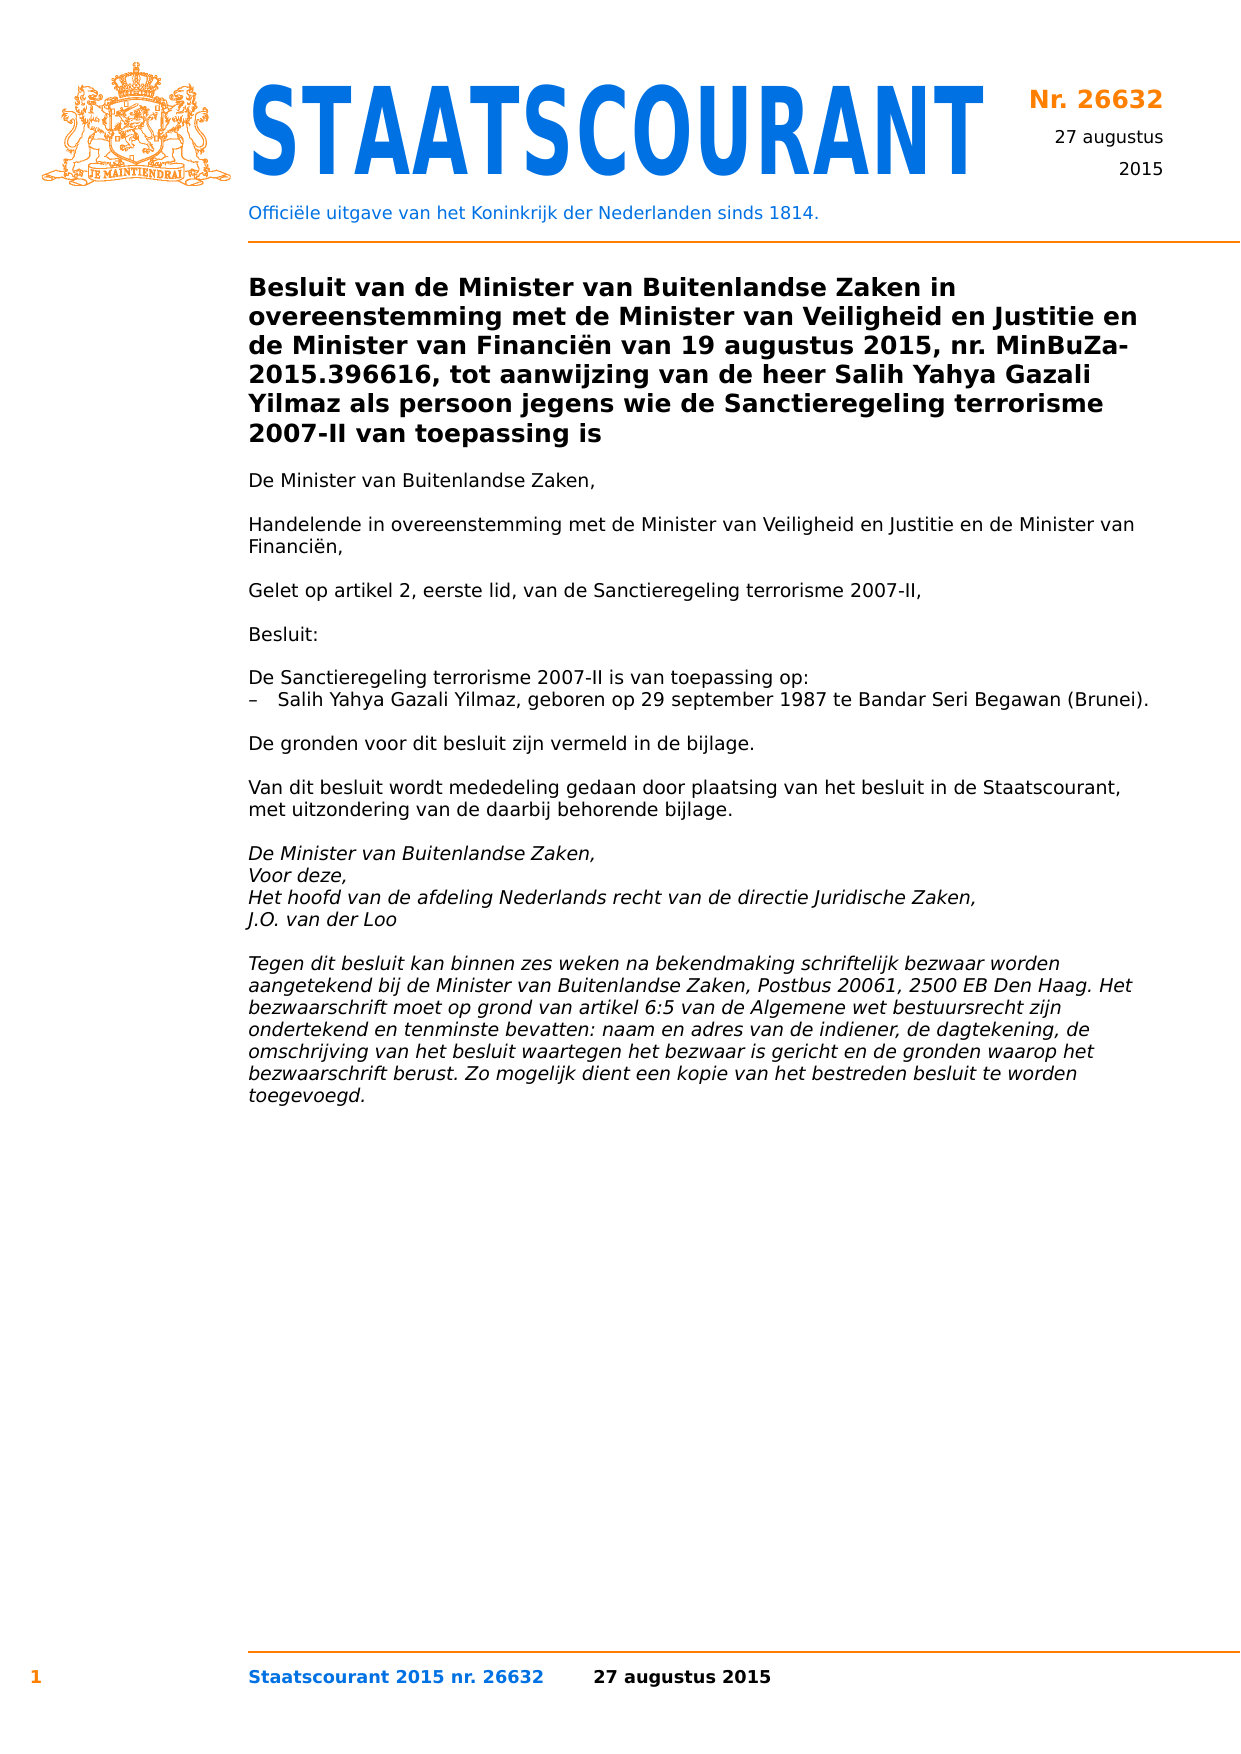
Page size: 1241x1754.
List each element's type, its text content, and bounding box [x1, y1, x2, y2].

text Besluit: [248, 623, 1163, 645]
text Tegen dit besluit kan binnen zes weken na bekendmaking schriftelijk bezwaar worden aangetekend bij de Minister van Buitenlandse Zaken, Postbus 20061, 2500 EB Den Haag. Het bezwaarschrift moet op grond van artikel 6:5 van de Algemene wet bestuursrecht zijn ondertekend en tenminste bevatten: naam en adres van de indiener, de dagtekening, de omschrijving van het besluit waartegen het bezwaar is gericht en de gronden waarop het bezwaarschrift berust. Zo mogelijk dient een kopie van het bestreden besluit te worden toegevoegd. [248, 953, 1163, 1106]
text Gelet op artikel 2, eerste lid, van de Sanctieregeling terrorisme 2007-II, [248, 579, 1163, 602]
table_header [25, 62, 248, 241]
text De Minister van Buitenlandse Zaken, Voor deze, Het hoofd van de afdeling Nederlands recht van de directie Juridische Zaken, J.O. van der Loo [248, 843, 1163, 931]
table_header STAATSCOURANT [248, 62, 998, 203]
picture [41, 62, 231, 186]
text De Sanctieregeling terrorisme 2007-II is van toepassing op: [248, 667, 1163, 689]
text Van dit besluit wordt mededeling gedaan door plaatsing van het besluit in de Staatscourant, met uitzondering van de daarbij behorende bijlage. [248, 777, 1163, 821]
text De Minister van Buitenlandse Zaken, [248, 470, 1163, 492]
text – Salih Yahya Gazali Yilmaz, geboren op 29 september 1987 te Bandar Seri Begawan (Brunei). [248, 689, 1163, 711]
table_cell Officiële uitgave van het Koninkrijk der Nederlanden sinds 1814. [248, 203, 1240, 241]
subtitle Besluit van de Minister van Buitenlandse Zaken in overeenstemming met de Minister van Veiligheid en Justitie en de Minister van Financiën van 19 augustus 2015, nr. MinBuZa-2015.396616, tot aanwijzing van de heer Salih Yahya Gazali Yilmaz als persoon jegens wie de Sanctieregeling terrorisme 2007-II van toepassing is [248, 273, 1163, 448]
text De gronden voor dit besluit zijn vermeld in de bijlage. [248, 733, 1163, 755]
table_header Nr. 26632 [998, 62, 1240, 121]
text Handelende in overeenstemming met de Minister van Veiligheid en Justitie en de Minister van Financiën, [248, 514, 1163, 558]
table_cell 27 augustus [998, 121, 1240, 153]
table_cell 2015 [998, 153, 1240, 203]
